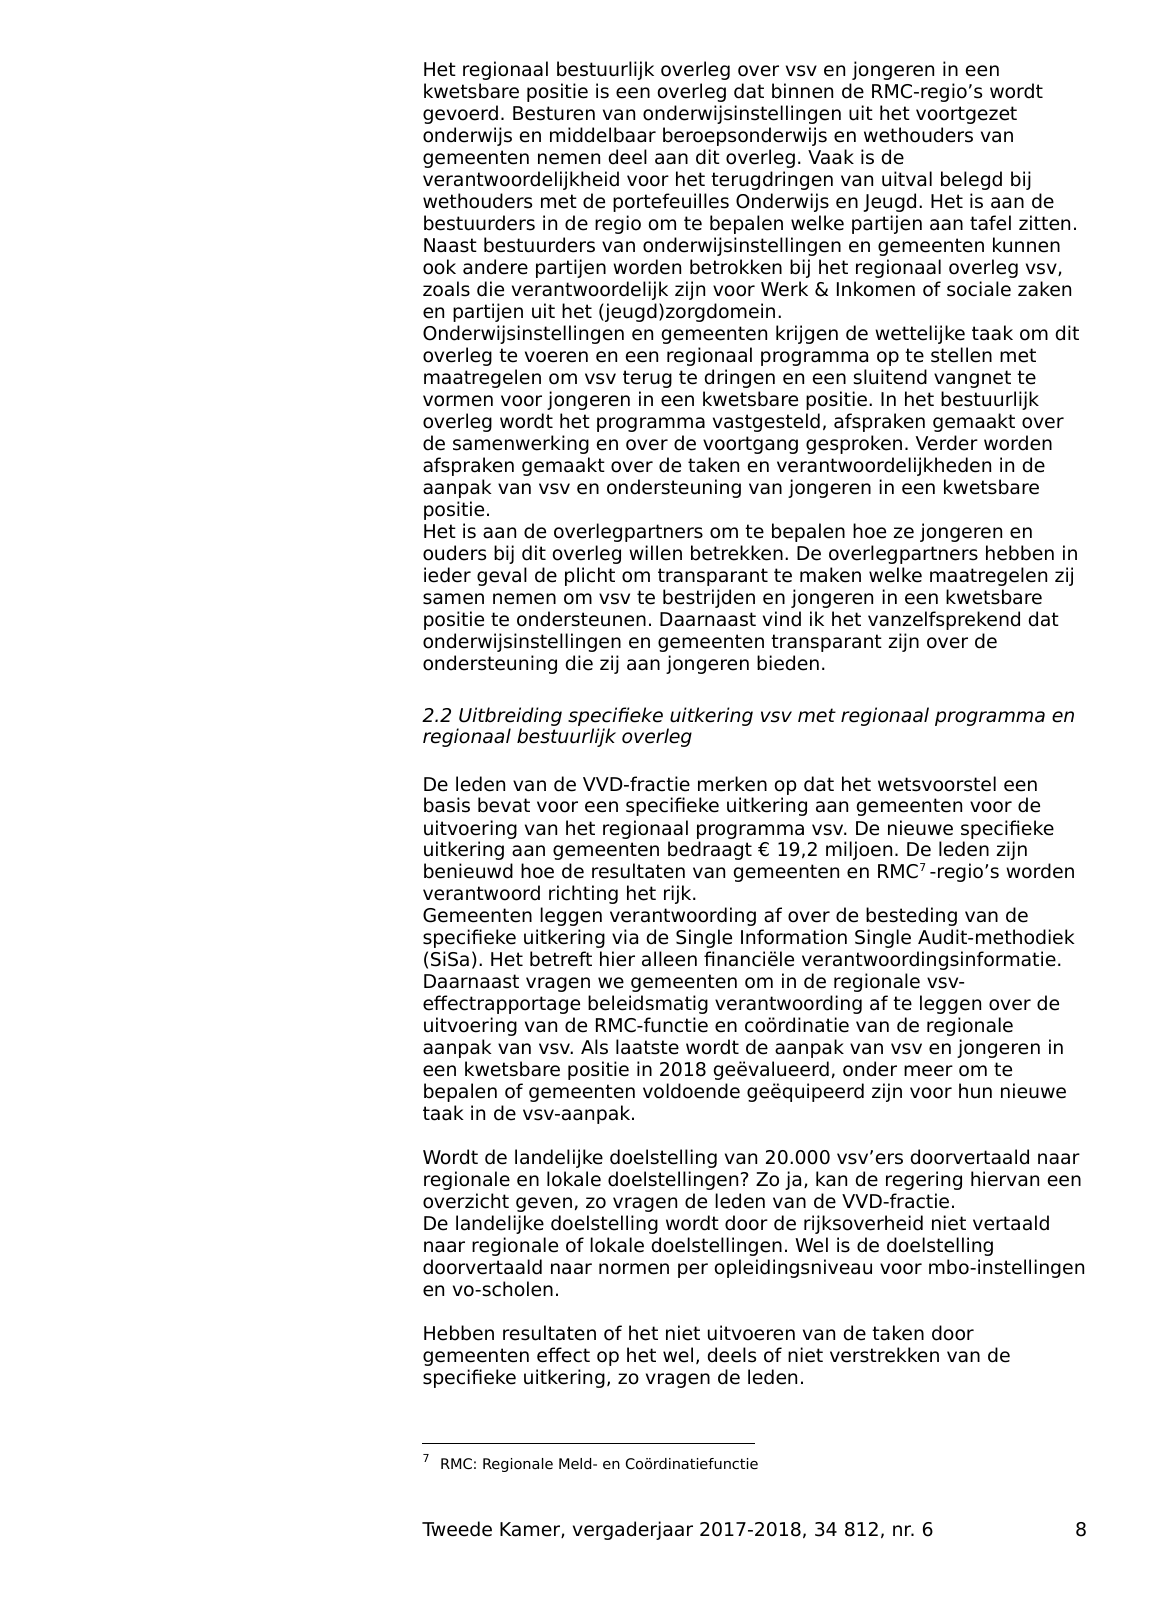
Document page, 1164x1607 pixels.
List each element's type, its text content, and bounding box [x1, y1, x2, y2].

text Het regionaal bestuurlijk overleg over vsv en jongeren in een kwetsbare positie is een overleg dat binnen de RMC-regio’s wordt gevoerd. Besturen van onderwijsinstellingen uit het voortgezet onderwijs en middelbaar beroepsonderwijs en wethouders van gemeenten nemen deel aan dit overleg. Vaak is de verantwoordelijkheid voor het terugdringen van uitval belegd bij wethouders met de portefeuilles Onderwijs en Jeugd. Het is aan de bestuurders in de regio om te bepalen welke partijen aan tafel zitten. Naast bestuurders van onderwijsinstellingen en gemeenten kunnen ook andere partijen worden betrokken bij het regionaal overleg vsv, zoals die verantwoordelijk zijn voor Werk & Inkomen of sociale zaken en partijen uit het (jeugd)zorgdomein. [422, 59, 1087, 323]
text Het is aan de overlegpartners om te bepalen hoe ze jongeren en ouders bij dit overleg willen betrekken. De overlegpartners hebben in ieder geval de plicht om transparant te maken welke maatregelen zij samen nemen om vsv te bestrijden en jongeren in een kwetsbare positie te ondersteunen. Daarnaast vind ik het vanzelfsprekend dat onderwijsinstellingen en gemeenten transparant zijn over de ondersteuning die zij aan jongeren bieden. [422, 521, 1087, 674]
text Wordt de landelijke doelstelling van 20.000 vsv’ers doorvertaald naar regionale en lokale doelstellingen? Zo ja, kan de regering hiervan een overzicht geven, zo vragen de leden van de VVD-fractie. [422, 1147, 1087, 1213]
text De landelijke doelstelling wordt door de rijksoverheid niet vertaald naar regionale of lokale doelstellingen. Wel is de doelstelling doorvertaald naar normen per opleidingsniveau voor mbo-instellingen en vo-scholen. [422, 1213, 1087, 1301]
text Gemeenten leggen verantwoording af over de besteding van de specifieke uitkering via de Single Information Single Audit-methodiek (SiSa). Het betreft hier alleen financiële verantwoordingsinformatie. Daarnaast vragen we gemeenten om in de regionale vsv-effectrapportage beleidsmatig verantwoording af te leggen over de uitvoering van de RMC-functie en coördinatie van de regionale aanpak van vsv. Als laatste wordt de aanpak van vsv en jongeren in een kwetsbare positie in 2018 geëvalueerd, onder meer om te bepalen of gemeenten voldoende geëquipeerd zijn voor hun nieuwe taak in de vsv-aanpak. [422, 905, 1087, 1125]
subtitle 2.2 Uitbreiding specifieke uitkering vsv met regionaal programma en regionaal bestuurlijk overleg [422, 704, 1087, 748]
text Hebben resultaten of het niet uitvoeren van de taken door gemeenten effect op het wel, deels of niet verstrekken van de specifieke uitkering, zo vragen de leden. [422, 1323, 1087, 1389]
text Onderwijsinstellingen en gemeenten krijgen de wettelijke taak om dit overleg te voeren en een regionaal programma op te stellen met maatregelen om vsv terug te dringen en een sluitend vangnet te vormen voor jongeren in een kwetsbare positie. In het bestuurlijk overleg wordt het programma vastgesteld, afspraken gemaakt over de samenwerking en over de voortgang gesproken. Verder worden afspraken gemaakt over de taken en verantwoordelijkheden in de aanpak van vsv en ondersteuning van jongeren in een kwetsbare positie. [422, 323, 1087, 521]
text De leden van de VVD-fractie merken op dat het wetsvoorstel een basis bevat voor een specifieke uitkering aan gemeenten voor de uitvoering van het regionaal programma vsv. De nieuwe specifieke uitkering aan gemeenten bedraagt € 19,2 miljoen. De leden zijn benieuwd hoe de resultaten van gemeenten en RMC-regio’s worden verantwoord richting het rijk. [422, 773, 1087, 905]
text RMC: Regionale Meld- en Coördinatiefunctie [422, 1452, 1087, 1474]
